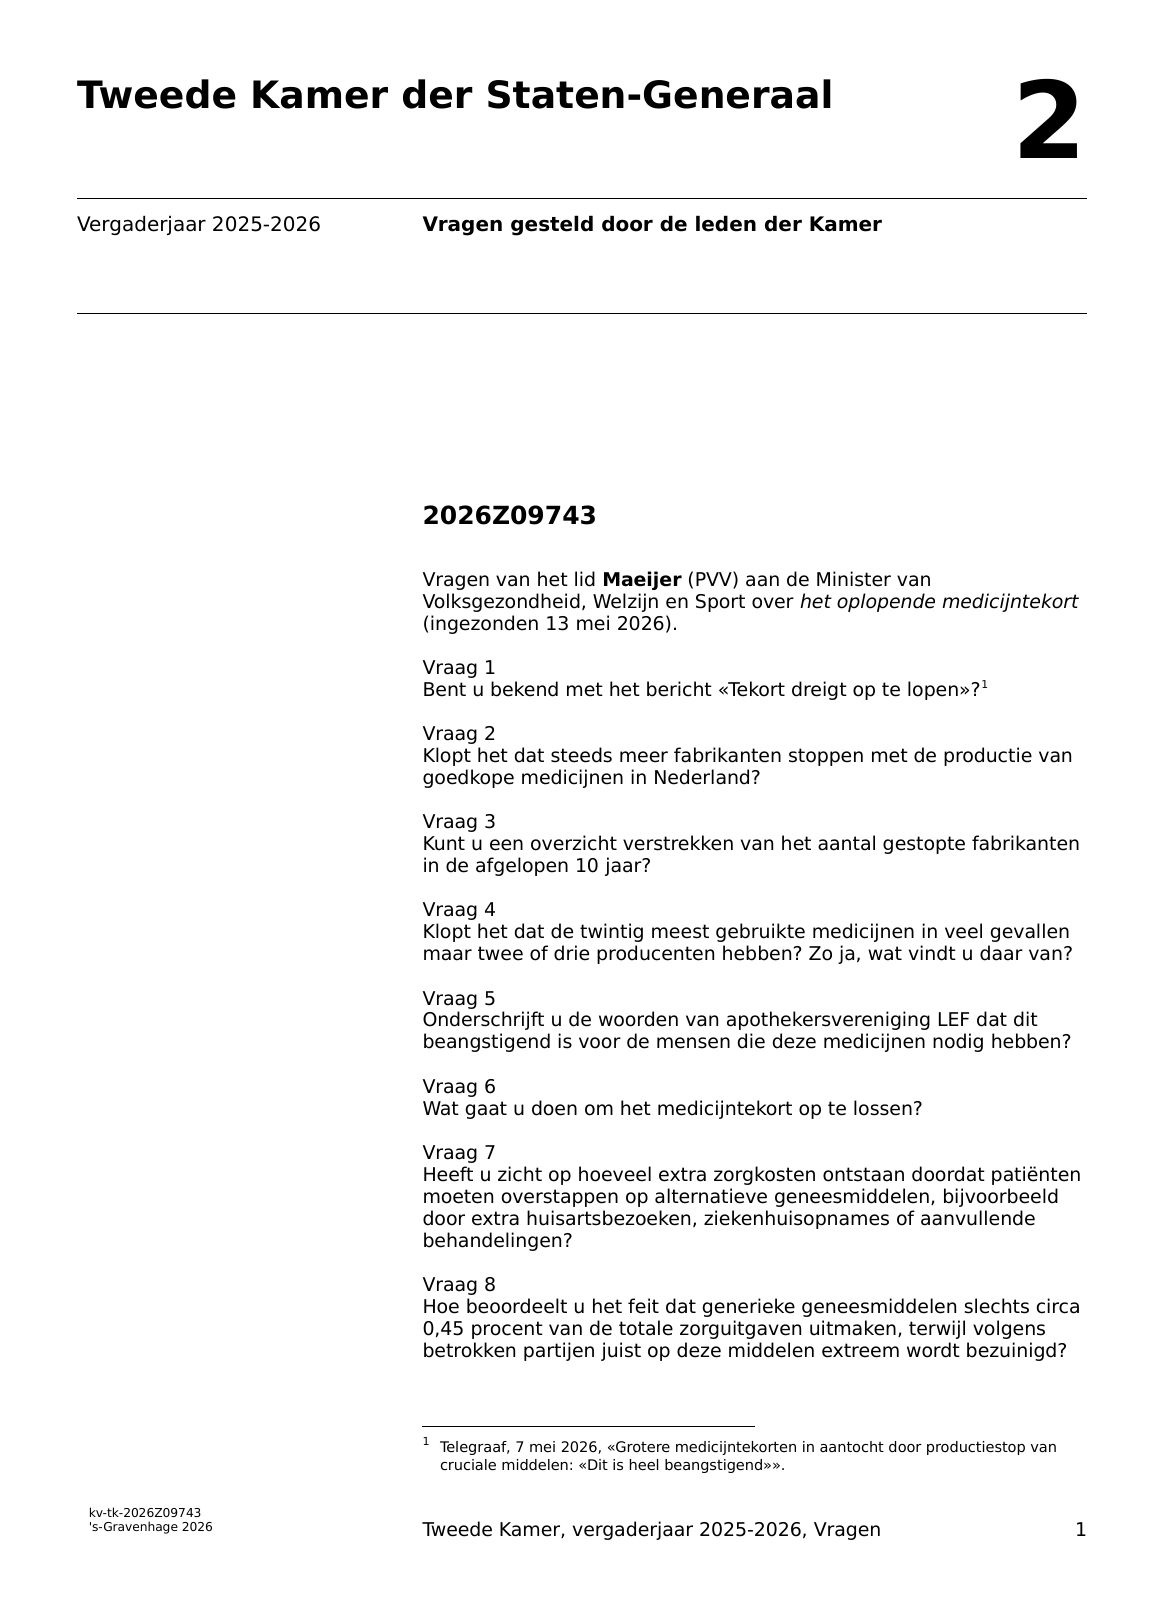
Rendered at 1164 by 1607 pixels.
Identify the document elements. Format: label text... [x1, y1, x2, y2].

text Vraag 8 [422, 1274, 1087, 1296]
text Bent u bekend met het bericht «Tekort dreigt op te lopen»? [422, 679, 1087, 701]
text Vragen van het lid Maeijer (PVV) aan de Minister van Volksgezondheid, Welzijn en Sport over het oplopende medicijntekort (ingezonden 13 mei 2026). [422, 569, 1087, 635]
text 2026Z09743 [422, 501, 1087, 531]
text Vraag 3 [422, 811, 1087, 833]
text 's-Gravenhage 2026 [88, 1520, 323, 1534]
text Vraag 6 [422, 1076, 1087, 1097]
text kv-tk-2026Z09743 [88, 1506, 323, 1520]
text Heeft u zicht op hoeveel extra zorgkosten ontstaan doordat patiënten moeten overstappen op alternatieve geneesmiddelen, bijvoorbeeld door extra huisartsbezoeken, ziekenhuisopnames of aanvullende behandelingen? [422, 1164, 1087, 1252]
text Vraag 4 [422, 899, 1087, 921]
table_header Tweede Kamer der Staten-Generaal [77, 59, 886, 198]
table_cell Vergaderjaar 2025-2026 [77, 199, 422, 313]
text Hoe beoordeelt u het feit dat generieke geneesmiddelen slechts circa 0,45 procent van de totale zorguitgaven uitmaken, terwijl volgens betrokken partijen juist op deze middelen extreem wordt bezuinigd? [422, 1296, 1087, 1362]
text Vraag 1 [422, 657, 1087, 679]
text Kunt u een overzicht verstrekken van het aantal gestopte fabrikanten in de afgelopen 10 jaar? [422, 833, 1087, 877]
text Onderschrijft u de woorden van apothekersvereniging LEF dat dit beangstigend is voor de mensen die deze medicijnen nodig hebben? [422, 1009, 1087, 1053]
text Klopt het dat de twintig meest gebruikte medicijnen in veel gevallen maar twee of drie producenten hebben? Zo ja, wat vindt u daar van? [422, 921, 1087, 965]
text Telegraaf, 7 mei 2026, «Grotere medicijntekorten in aantocht door productiestop van cruciale middelen: «Dit is heel beangstigend»». [422, 1435, 1087, 1474]
text Vraag 2 [422, 723, 1087, 745]
text Vraag 7 [422, 1142, 1087, 1164]
text Klopt het dat steeds meer fabrikanten stoppen met de productie van goedkope medicijnen in Nederland? [422, 745, 1087, 789]
table_header 2 [886, 59, 1087, 198]
text Wat gaat u doen om het medicijntekort op te lossen? [422, 1097, 1087, 1119]
table_cell Vragen gesteld door de leden der Kamer [422, 199, 1087, 313]
text Vraag 5 [422, 987, 1087, 1009]
